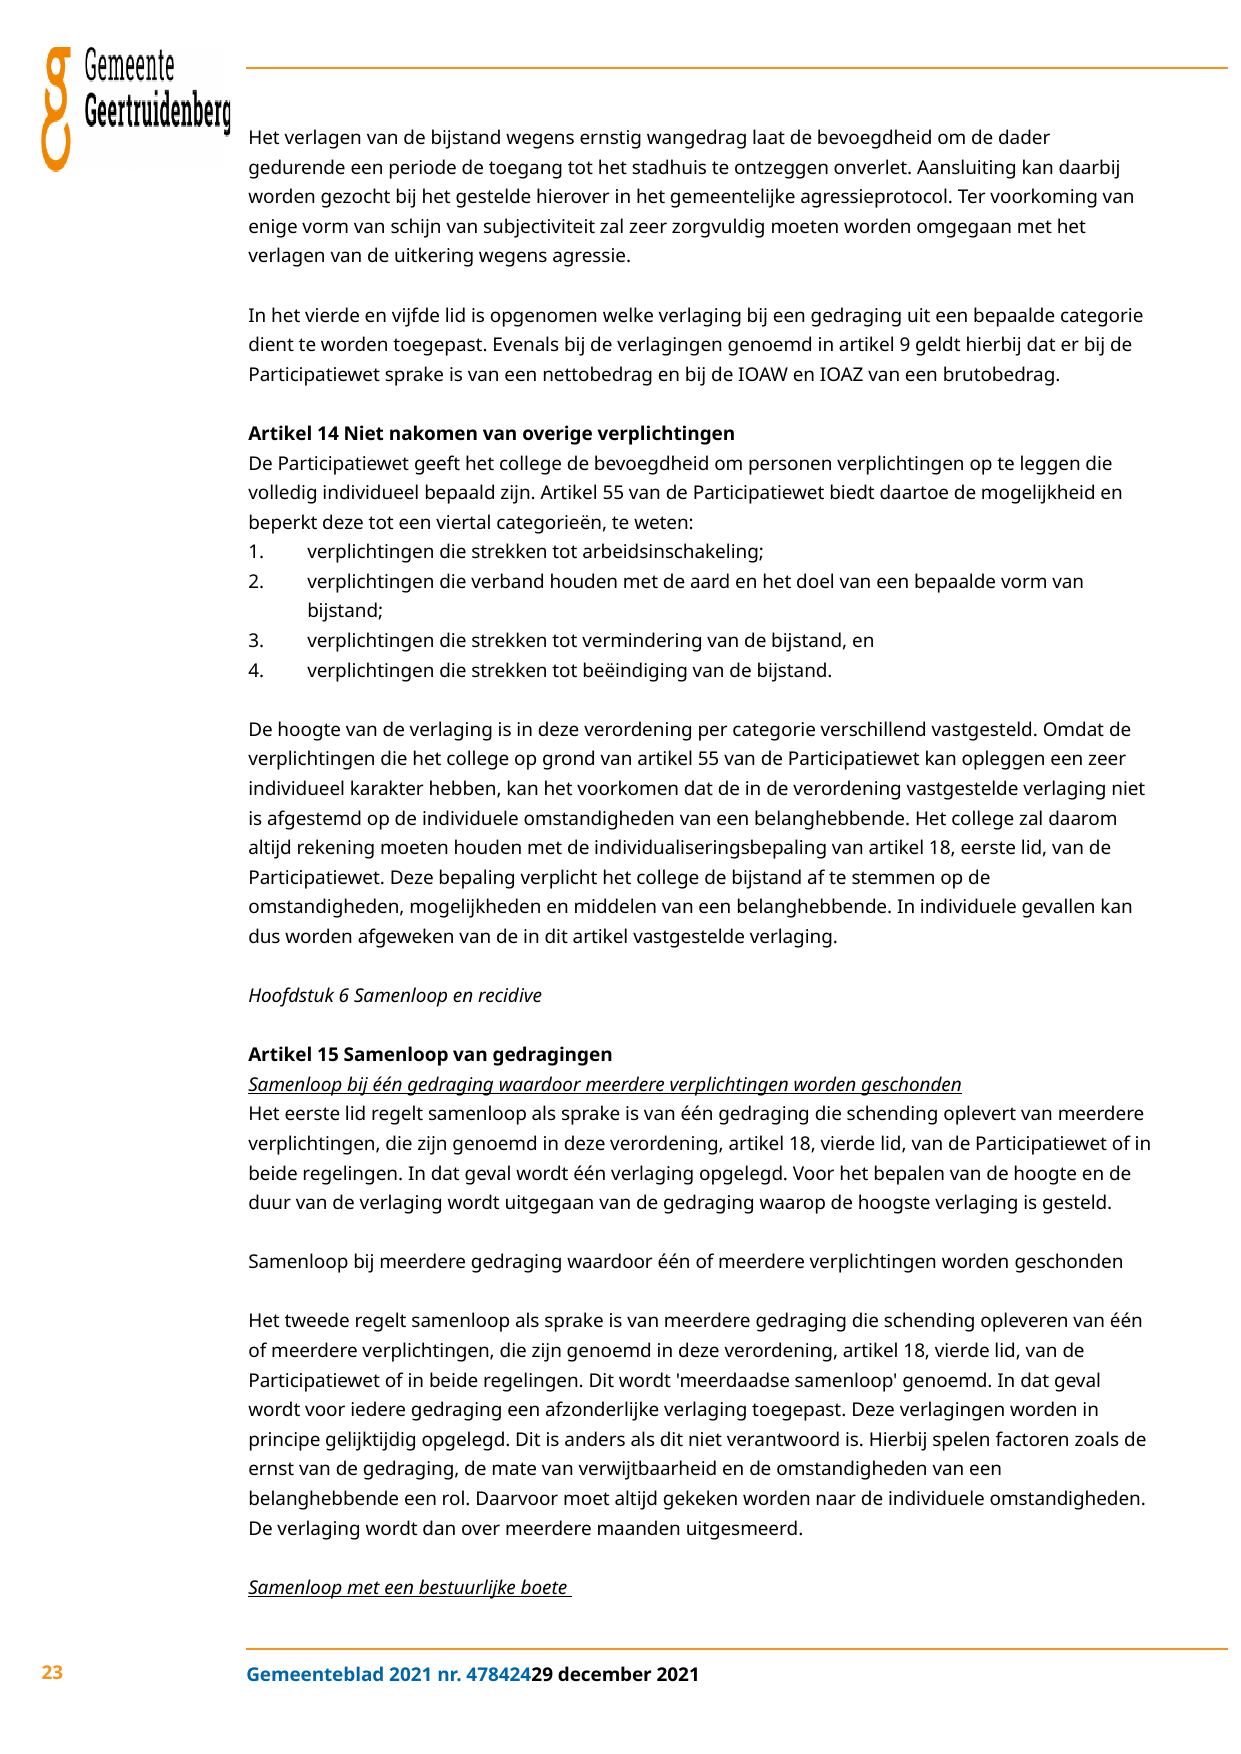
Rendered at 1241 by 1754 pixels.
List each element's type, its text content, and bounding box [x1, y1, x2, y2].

picture [41, 47, 231, 172]
text De Participatiewet geeft het college de bevoegdheid om personen verplichtingen op te leggen die volledig individueel bepaald zijn. Artikel 55 van de Participatiewet biedt daartoe de mogelijkheid en beperkt deze tot een viertal categorieën, te weten: [248, 450, 1152, 535]
list verplichtingen die strekken tot arbeidsinschakeling; [248, 538, 1152, 564]
text Samenloop bij meerdere gedraging waardoor één of meerdere verplichtingen worden geschonden [248, 1248, 1152, 1274]
text Het verlagen van de bijstand wegens ernstig wangedrag laat de bevoegdheid om de dader gedurende een periode de toegang tot het stadhuis te ontzeggen onverlet. Aansluiting kan daarbij worden gezocht bij het gestelde hierover in het gemeentelijke agressieprotocol. Ter voorkoming van enige vorm van schijn van subjectiviteit zal zeer zorgvuldig moeten worden omgegaan met het verlagen van de uitkering wegens agressie. [248, 124, 1152, 268]
text Hoofdstuk 6 Samenloop en recidive [248, 982, 1152, 1008]
text Het tweede regelt samenloop als sprake is van meerdere gedraging die schending opleveren van één of meerdere verplichtingen, die zijn genoemd in deze verordening, artikel 18, vierde lid, van de Participatiewet of in beide regelingen. Dit wordt 'meerdaadse samenloop' genoemd. In dat geval wordt voor iedere gedraging een afzonderlijke verlaging toegepast. Deze verlagingen worden in principe gelijktijdig opgelegd. Dit is anders als dit niet verantwoord is. Hierbij spelen factoren zoals de ernst van de gedraging, de mate van verwijtbaarheid en de omstandigheden van een belanghebbende een rol. Daarvoor moet altijd gekeken worden naar de individuele omstandigheden. De verlaging wordt dan over meerdere maanden uitgesmeerd. [248, 1308, 1152, 1541]
list verplichtingen die strekken tot vermindering van de bijstand, en [248, 627, 1152, 653]
text Het eerste lid regelt samenloop als sprake is van één gedraging die schending oplevert van meerdere verplichtingen, die zijn genoemd in deze verordening, artikel 18, vierde lid, van de Participatiewet of in beide regelingen. In dat geval wordt één verlaging opgelegd. Voor het bepalen van de hoogte en de duur van de verlaging wordt uitgegaan van de gedraging waarop de hoogste verlaging is gesteld. [248, 1101, 1152, 1215]
text In het vierde en vijfde lid is opgenomen welke verlaging bij een gedraging uit een bepaalde categorie dient te worden toegepast. Evenals bij de verlagingen genoemd in artikel 9 geldt hierbij dat er bij de Participatiewet sprake is van een nettobedrag en bij de IOAW en IOAZ van een brutobedrag. [248, 302, 1152, 387]
text Artikel 14 Niet nakomen van overige verplichtingen [248, 420, 1152, 446]
text De hoogte van de verlaging is in deze verordening per categorie verschillend vastgesteld. Omdat de verplichtingen die het college op grond van artikel 55 van de Participatiewet kan opleggen een zeer individueel karakter hebben, kan het voorkomen dat de in de verordening vastgestelde verlaging niet is afgestemd op de individuele omstandigheden van een belanghebbende. Het college zal daarom altijd rekening moeten houden met de individualiseringsbepaling van artikel 18, eerste lid, van de Participatiewet. Deze bepaling verplicht het college de bijstand af te stemmen op de omstandigheden, mogelijkheden en middelen van een belanghebbende. In individuele gevallen kan dus worden afgeweken van de in dit artikel vastgestelde verlaging. [248, 716, 1152, 949]
text Samenloop bij één gedraging waardoor meerdere verplichtingen worden geschonden [248, 1071, 1152, 1097]
list verplichtingen die strekken tot beëindiging van de bijstand. [248, 657, 1152, 683]
list verplichtingen die verband houden met de aard en het doel van een bepaalde vorm van bijstand; [248, 568, 1152, 623]
text Samenloop met een bestuurlijke boete [248, 1574, 1152, 1600]
text Artikel 15 Samenloop van gedragingen [248, 1041, 1152, 1067]
